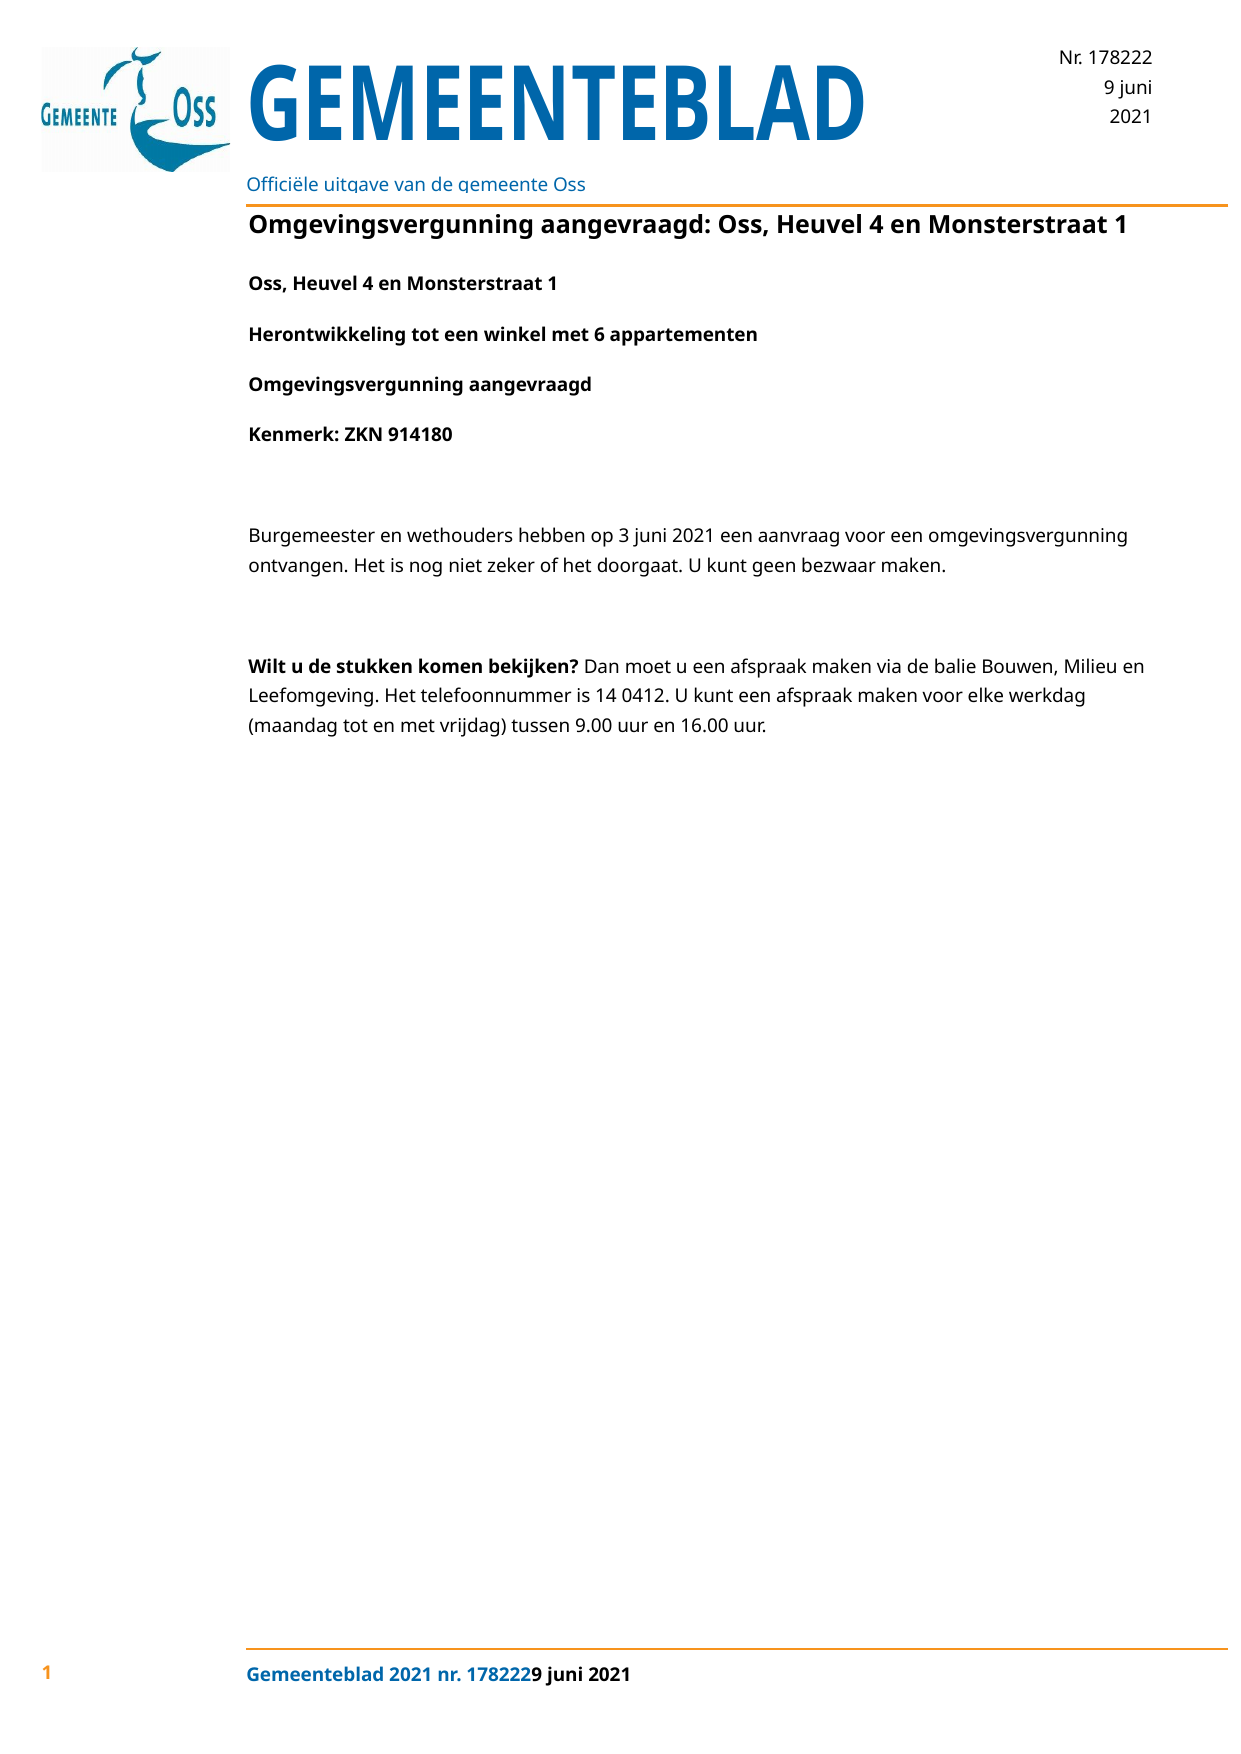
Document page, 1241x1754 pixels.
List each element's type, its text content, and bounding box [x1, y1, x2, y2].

text Burgemeester en wethouders hebben op 3 juni 2021 een aanvraag voor een omgevingsvergunning ontvangen. Het is nog niet zeker of het doorgaat. U kunt geen bezwaar maken. [248, 522, 1152, 578]
text Omgevingsvergunning aangevraagd [248, 371, 1152, 397]
text Omgevingsvergunning aangevraagd: Oss, Heuvel 4 en Monsterstraat 1 [248, 207, 1152, 241]
text Herontwikkeling tot een winkel met 6 appartementen [248, 321, 1152, 346]
text Oss, Heuvel 4 en Monsterstraat 1 [248, 270, 1152, 296]
text Kenmerk: ZKN 914180 [248, 422, 1152, 447]
text Wilt u de stukken komen bekijken? Dan moet u een afspraak maken via de balie Bouwen, Milieu en Leefomgeving. Het telefoonnummer is 14 0412. U kunt een afspraak maken voor elke werkdag (maandag tot en met vrijdag) tussen 9.00 uur en 16.00 uur. [248, 653, 1152, 738]
picture [41, 47, 231, 172]
